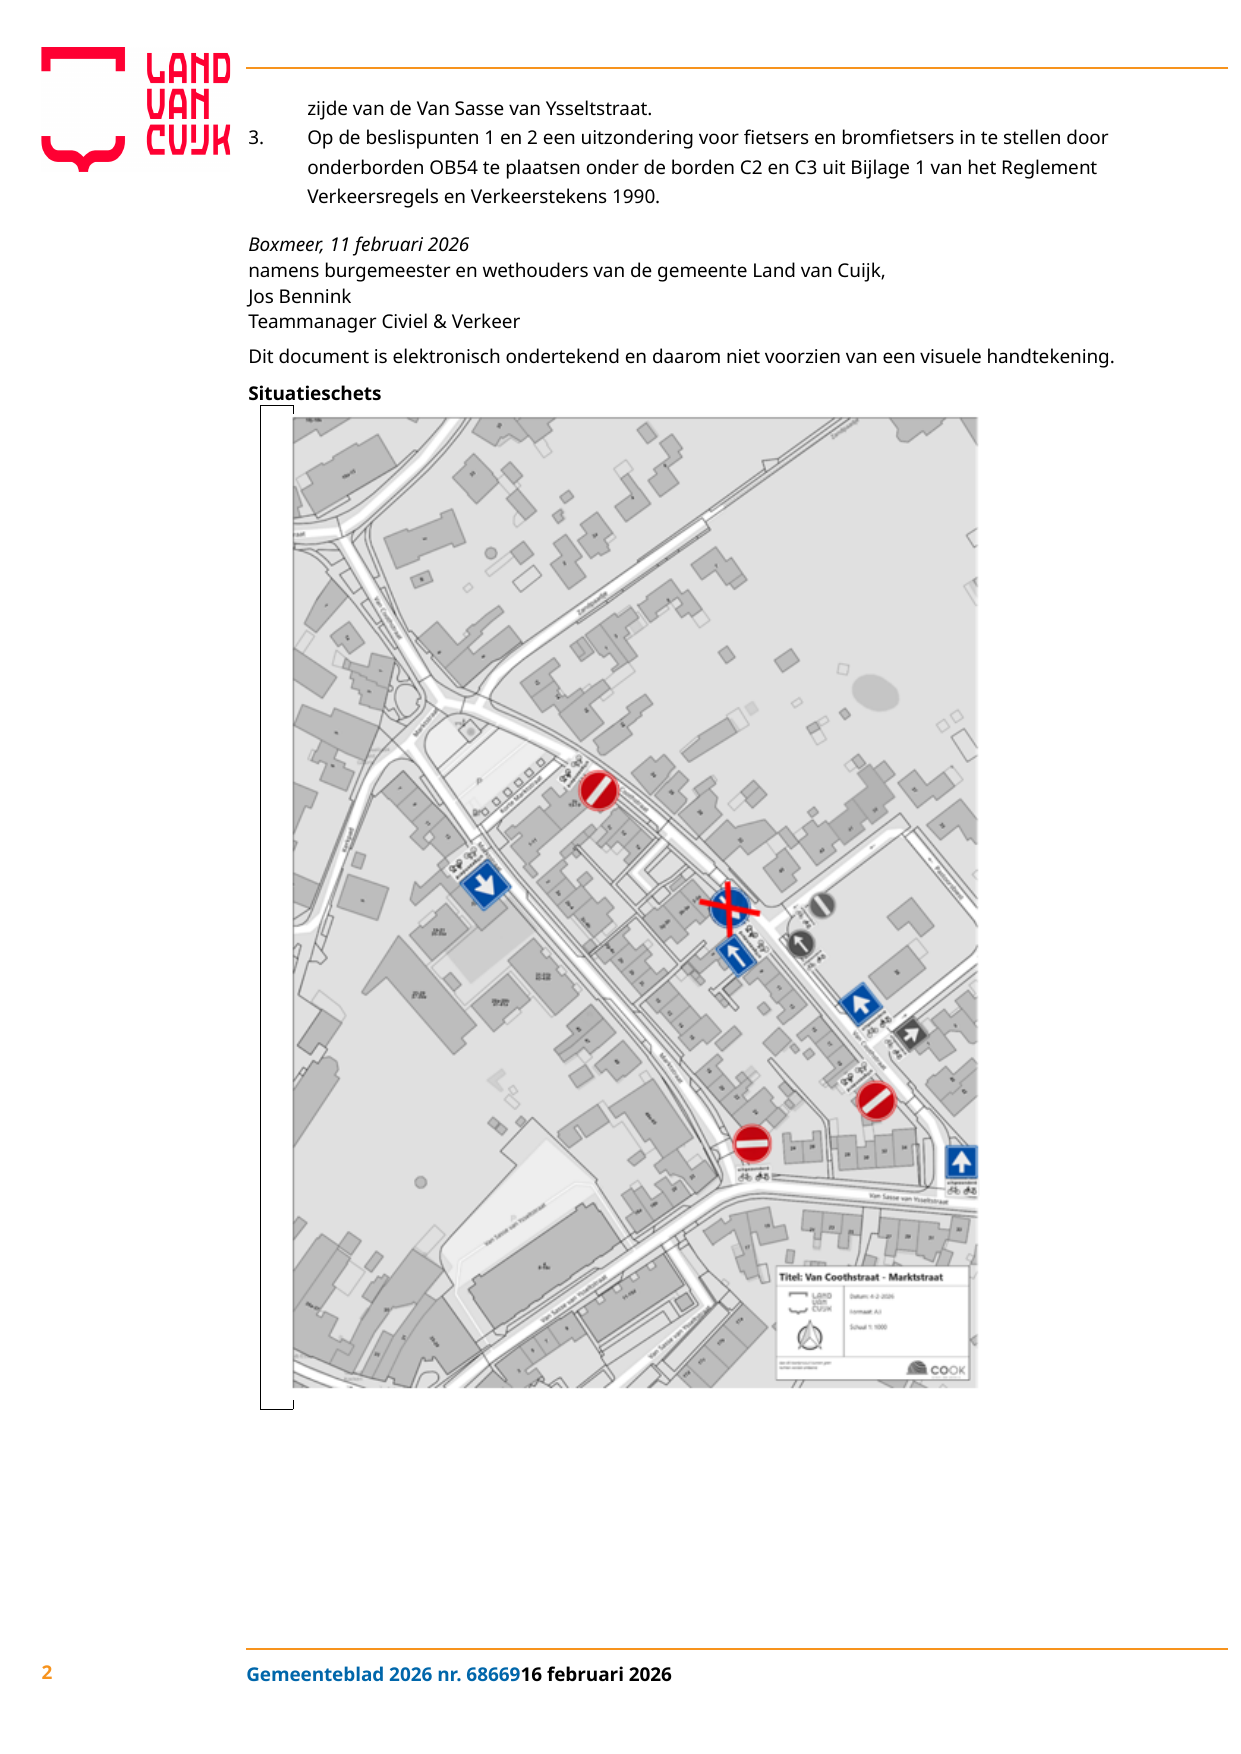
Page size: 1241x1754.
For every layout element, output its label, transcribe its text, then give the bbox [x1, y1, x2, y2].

list zijde van de Van Sasse van Ysseltstraat. [248, 95, 1152, 121]
text Dit document is elektronisch ondertekend en daarom niet voorzien van een visuele handtekening. [248, 348, 1152, 367]
text Teammanager Civiel & Verkeer [248, 308, 1152, 334]
list Op de beslispunten 1 en 2 een uitzondering voor fietsers en bromfietsers in te stellen door onderborden OB54 te plaatsen onder de borden C2 en C3 uit Bijlage 1 van het Reglement Verkeersregels en Verkeerstekens 1990. [248, 124, 1152, 209]
text Jos Bennink [248, 283, 1152, 308]
text Boxmeer, 11 februari 2026 [248, 231, 1152, 257]
text namens burgemeester en wethouders van de gemeente Land van Cuijk, [248, 257, 1152, 283]
picture [41, 47, 231, 172]
picture [268, 414, 1037, 1400]
text Situatieschets [248, 385, 1152, 404]
